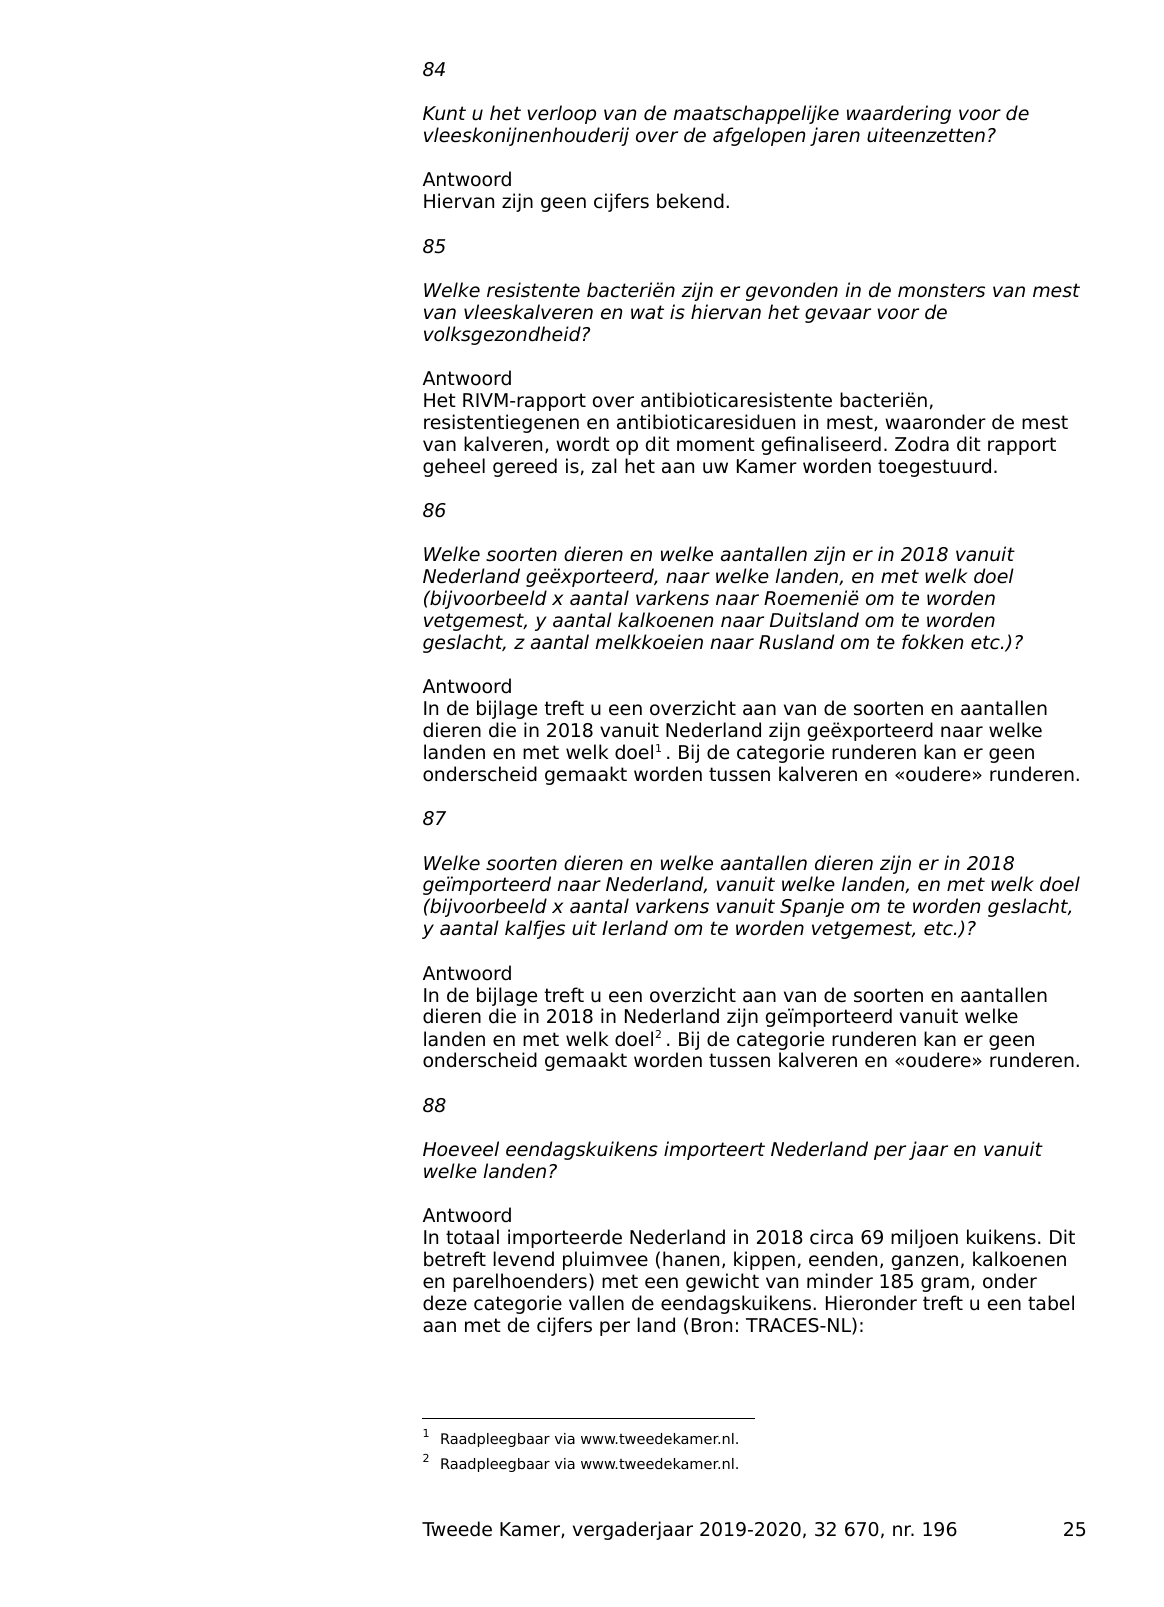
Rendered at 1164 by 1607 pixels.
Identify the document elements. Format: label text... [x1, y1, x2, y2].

text Welke soorten dieren en welke aantallen dieren zijn er in 2018 geïmporteerd naar Nederland, vanuit welke landen, en met welk doel (bijvoorbeeld x aantal varkens vanuit Spanje om te worden geslacht, y aantal kalfjes uit Ierland om te worden vetgemest, etc.)? [422, 852, 1087, 940]
subtitle Antwoord [422, 962, 1087, 984]
text Raadpleegbaar via www.tweedekamer.nl. [422, 1452, 1087, 1474]
text Raadpleegbaar via www.tweedekamer.nl. [422, 1427, 1087, 1449]
text Hoeveel eendagskuikens importeert Nederland per jaar en vanuit welke landen? [422, 1139, 1087, 1183]
subtitle Antwoord [422, 676, 1087, 698]
text In de bijlage treft u een overzicht aan van de soorten en aantallen dieren die in 2018 in Nederland zijn geïmporteerd vanuit welke landen en met welk doel. Bij de categorie runderen kan er geen onderscheid gemaakt worden tussen kalveren en «oudere» runderen. [422, 984, 1087, 1072]
text Het RIVM-rapport over antibioticaresistente bacteriën, resistentiegenen en antibioticaresiduen in mest, waaronder de mest van kalveren, wordt op dit moment gefinaliseerd. Zodra dit rapport geheel gereed is, zal het aan uw Kamer worden toegestuurd. [422, 390, 1087, 478]
subtitle Antwoord [422, 169, 1087, 191]
text Welke resistente bacteriën zijn er gevonden in de monsters van mest van vleeskalveren en wat is hiervan het gevaar voor de volksgezondheid? [422, 280, 1087, 346]
subtitle Antwoord [422, 368, 1087, 390]
subtitle 85 [422, 236, 1087, 257]
subtitle 86 [422, 500, 1087, 522]
text Hiervan zijn geen cijfers bekend. [422, 191, 1087, 213]
text Welke soorten dieren en welke aantallen zijn er in 2018 vanuit Nederland geëxporteerd, naar welke landen, en met welk doel (bijvoorbeeld x aantal varkens naar Roemenië om te worden vetgemest, y aantal kalkoenen naar Duitsland om te worden geslacht, z aantal melkkoeien naar Rusland om te fokken etc.)? [422, 544, 1087, 654]
subtitle Antwoord [422, 1205, 1087, 1227]
text In totaal importeerde Nederland in 2018 circa 69 miljoen kuikens. Dit betreft levend pluimvee (hanen, kippen, eenden, ganzen, kalkoenen en parelhoenders) met een gewicht van minder 185 gram, onder deze categorie vallen de eendagskuikens. Hieronder treft u een tabel aan met de cijfers per land (Bron: TRACES-NL): [422, 1227, 1087, 1337]
text Kunt u het verloop van de maatschappelijke waardering voor de vleeskonijnenhouderij over de afgelopen jaren uiteenzetten? [422, 103, 1087, 147]
subtitle 87 [422, 808, 1087, 830]
subtitle 84 [422, 59, 1087, 81]
text In de bijlage treft u een overzicht aan van de soorten en aantallen dieren die in 2018 vanuit Nederland zijn geëxporteerd naar welke landen en met welk doel. Bij de categorie runderen kan er geen onderscheid gemaakt worden tussen kalveren en «oudere» runderen. [422, 698, 1087, 786]
subtitle 88 [422, 1094, 1087, 1117]
